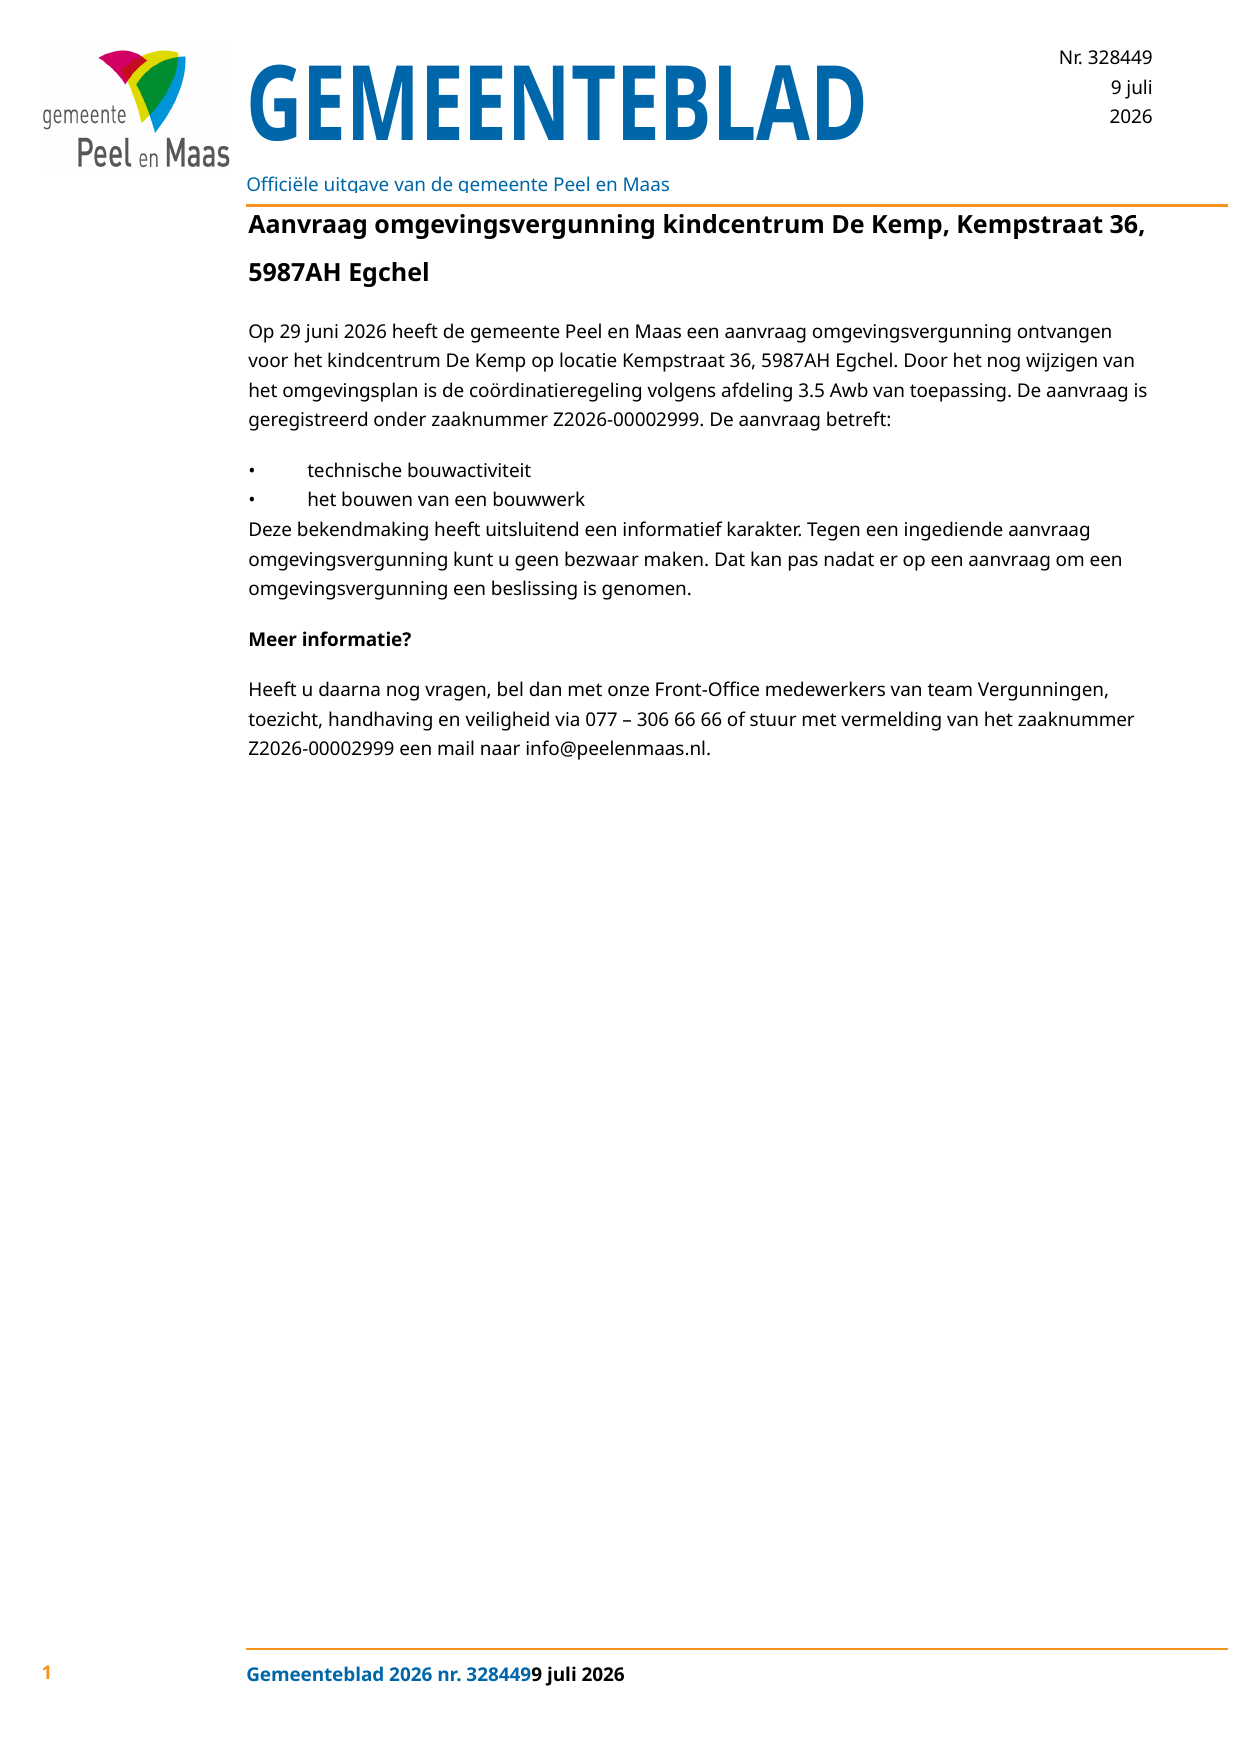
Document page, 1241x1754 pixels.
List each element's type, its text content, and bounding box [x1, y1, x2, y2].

list technische bouwactiviteit [248, 457, 1152, 483]
picture [41, 47, 231, 172]
text Aanvraag omgevingsvergunning kindcentrum De Kemp, Kempstraat 36, 5987AH Egchel [248, 207, 1152, 288]
text Heeft u daarna nog vragen, bel dan met onze Front-Office medewerkers van team Vergunningen, toezicht, handhaving en veiligheid via 077 – 306 66 66 of stuur met vermelding van het zaaknummer Z2026-00002999 een mail naar info@peelenmaas.nl. [248, 676, 1152, 761]
text Deze bekendmaking heeft uitsluitend een informatief karakter. Tegen een ingediende aanvraag omgevingsvergunning kunt u geen bezwaar maken. Dat kan pas nadat er op een aanvraag om een omgevingsvergunning een beslissing is genomen. [248, 516, 1152, 601]
text Meer informatie? [248, 626, 1152, 652]
list het bouwen van een bouwwerk [248, 487, 1152, 512]
text Op 29 juni 2026 heeft de gemeente Peel en Maas een aanvraag omgevingsvergunning ontvangen voor het kindcentrum De Kemp op locatie Kempstraat 36, 5987AH Egchel. Door het nog wijzigen van het omgevingsplan is de coördinatieregeling volgens afdeling 3.5 Awb van toepassing. De aanvraag is geregistreerd onder zaaknummer Z2026-00002999. De aanvraag betreft: [248, 318, 1152, 432]
